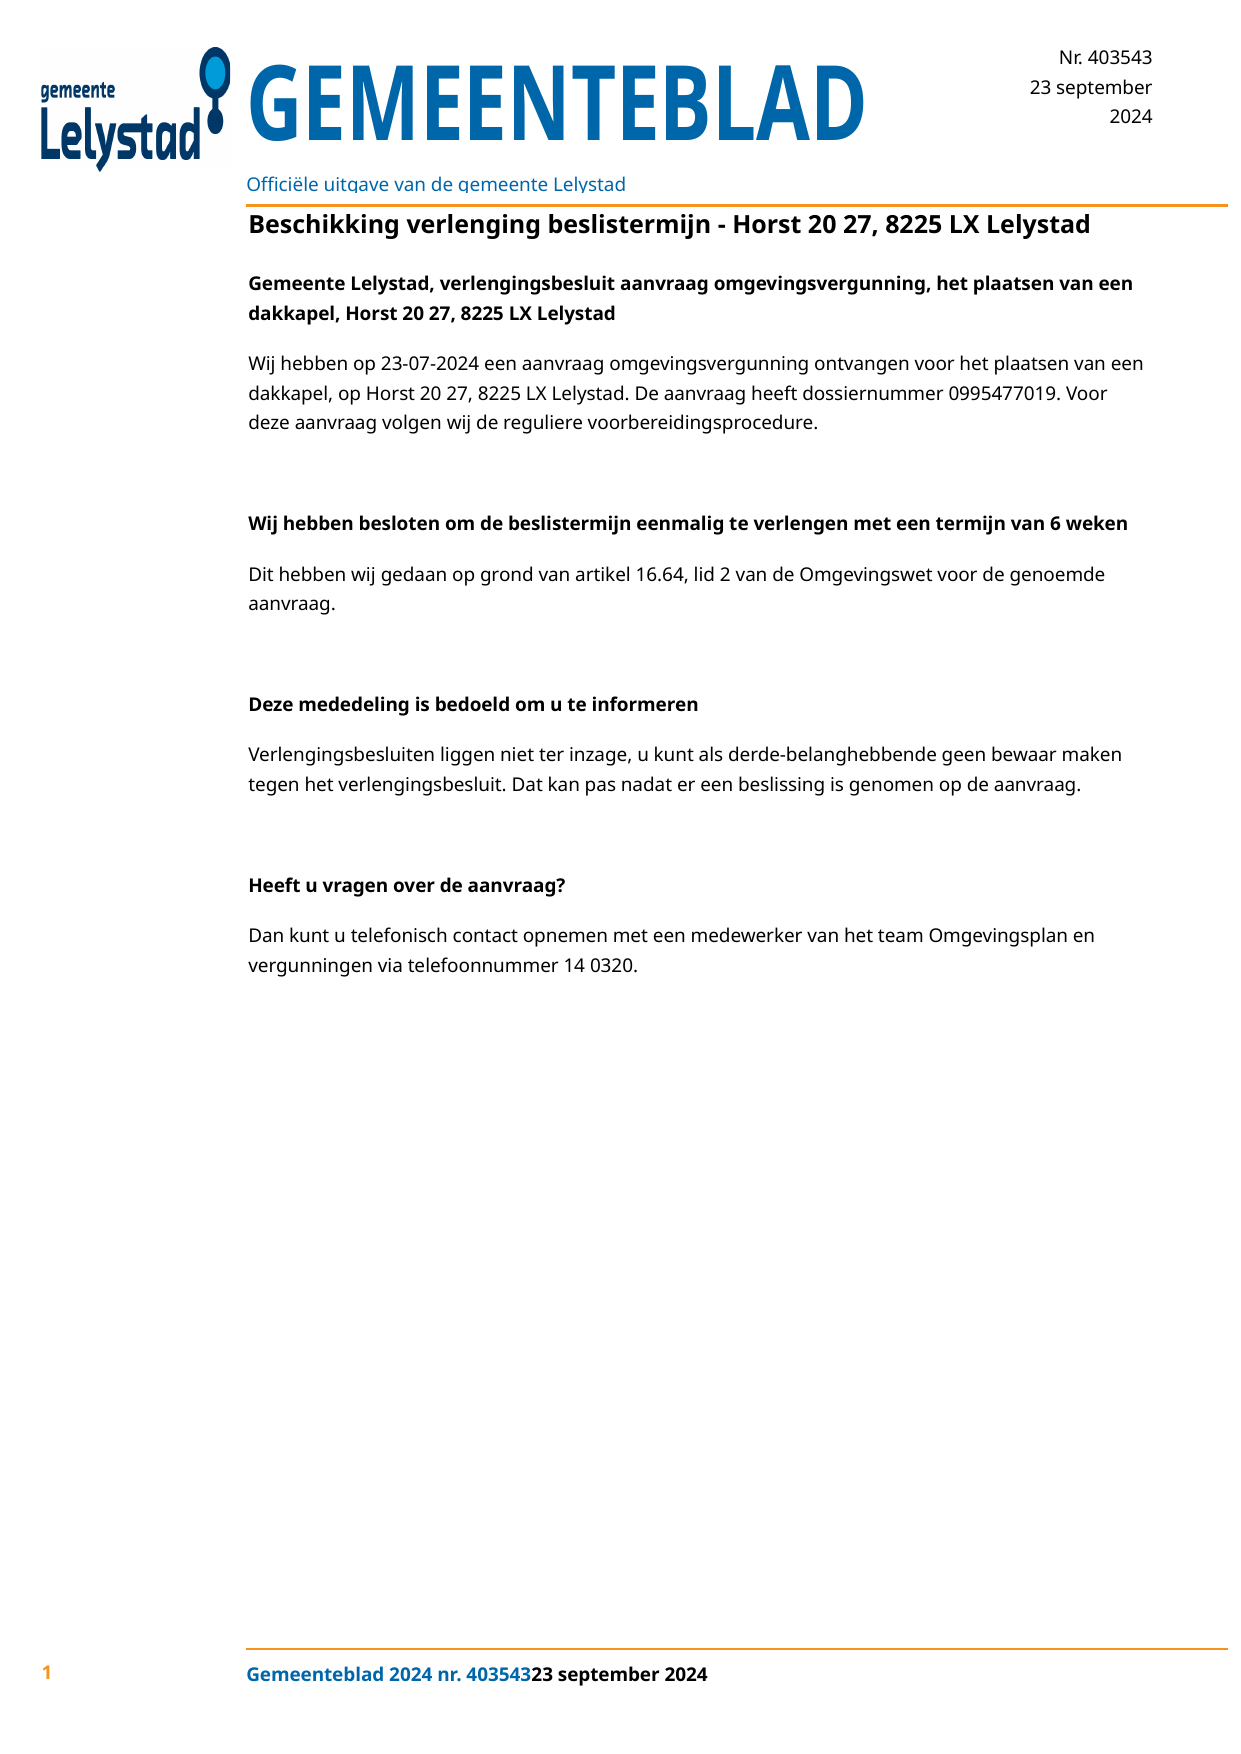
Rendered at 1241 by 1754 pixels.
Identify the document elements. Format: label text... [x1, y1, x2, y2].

text Gemeente Lelystad, verlengingsbesluit aanvraag omgevingsvergunning, het plaatsen van een dakkapel, Horst 20 27, 8225 LX Lelystad [248, 270, 1152, 326]
text Deze mededeling is bedoeld om u te informeren [248, 691, 1152, 717]
text Dan kunt u telefonisch contact opnemen met een medewerker van het team Omgevingsplan en vergunningen via telefoonnummer 14 0320. [248, 922, 1152, 978]
text Wij hebben besloten om de beslistermijn eenmalig te verlengen met een termijn van 6 weken [248, 510, 1152, 536]
text Heeft u vragen over de aanvraag? [248, 872, 1152, 898]
text Beschikking verlenging beslistermijn - Horst 20 27, 8225 LX Lelystad [248, 207, 1152, 241]
text Dit hebben wij gedaan op grond van artikel 16.64, lid 2 van de Omgevingswet voor de genoemde aanvraag. [248, 561, 1152, 616]
text Wij hebben op 23-07-2024 een aanvraag omgevingsvergunning ontvangen voor het plaatsen van een dakkapel, op Horst 20 27, 8225 LX Lelystad. De aanvraag heeft dossiernummer 0995477019. Voor deze aanvraag volgen wij de reguliere voorbereidingsprocedure. [248, 350, 1152, 435]
text Verlengingsbesluiten liggen niet ter inzage, u kunt als derde-belanghebbende geen bewaar maken tegen het verlengingsbesluit. Dat kan pas nadat er een beslissing is genomen op de aanvraag. [248, 742, 1152, 797]
picture [41, 47, 231, 172]
